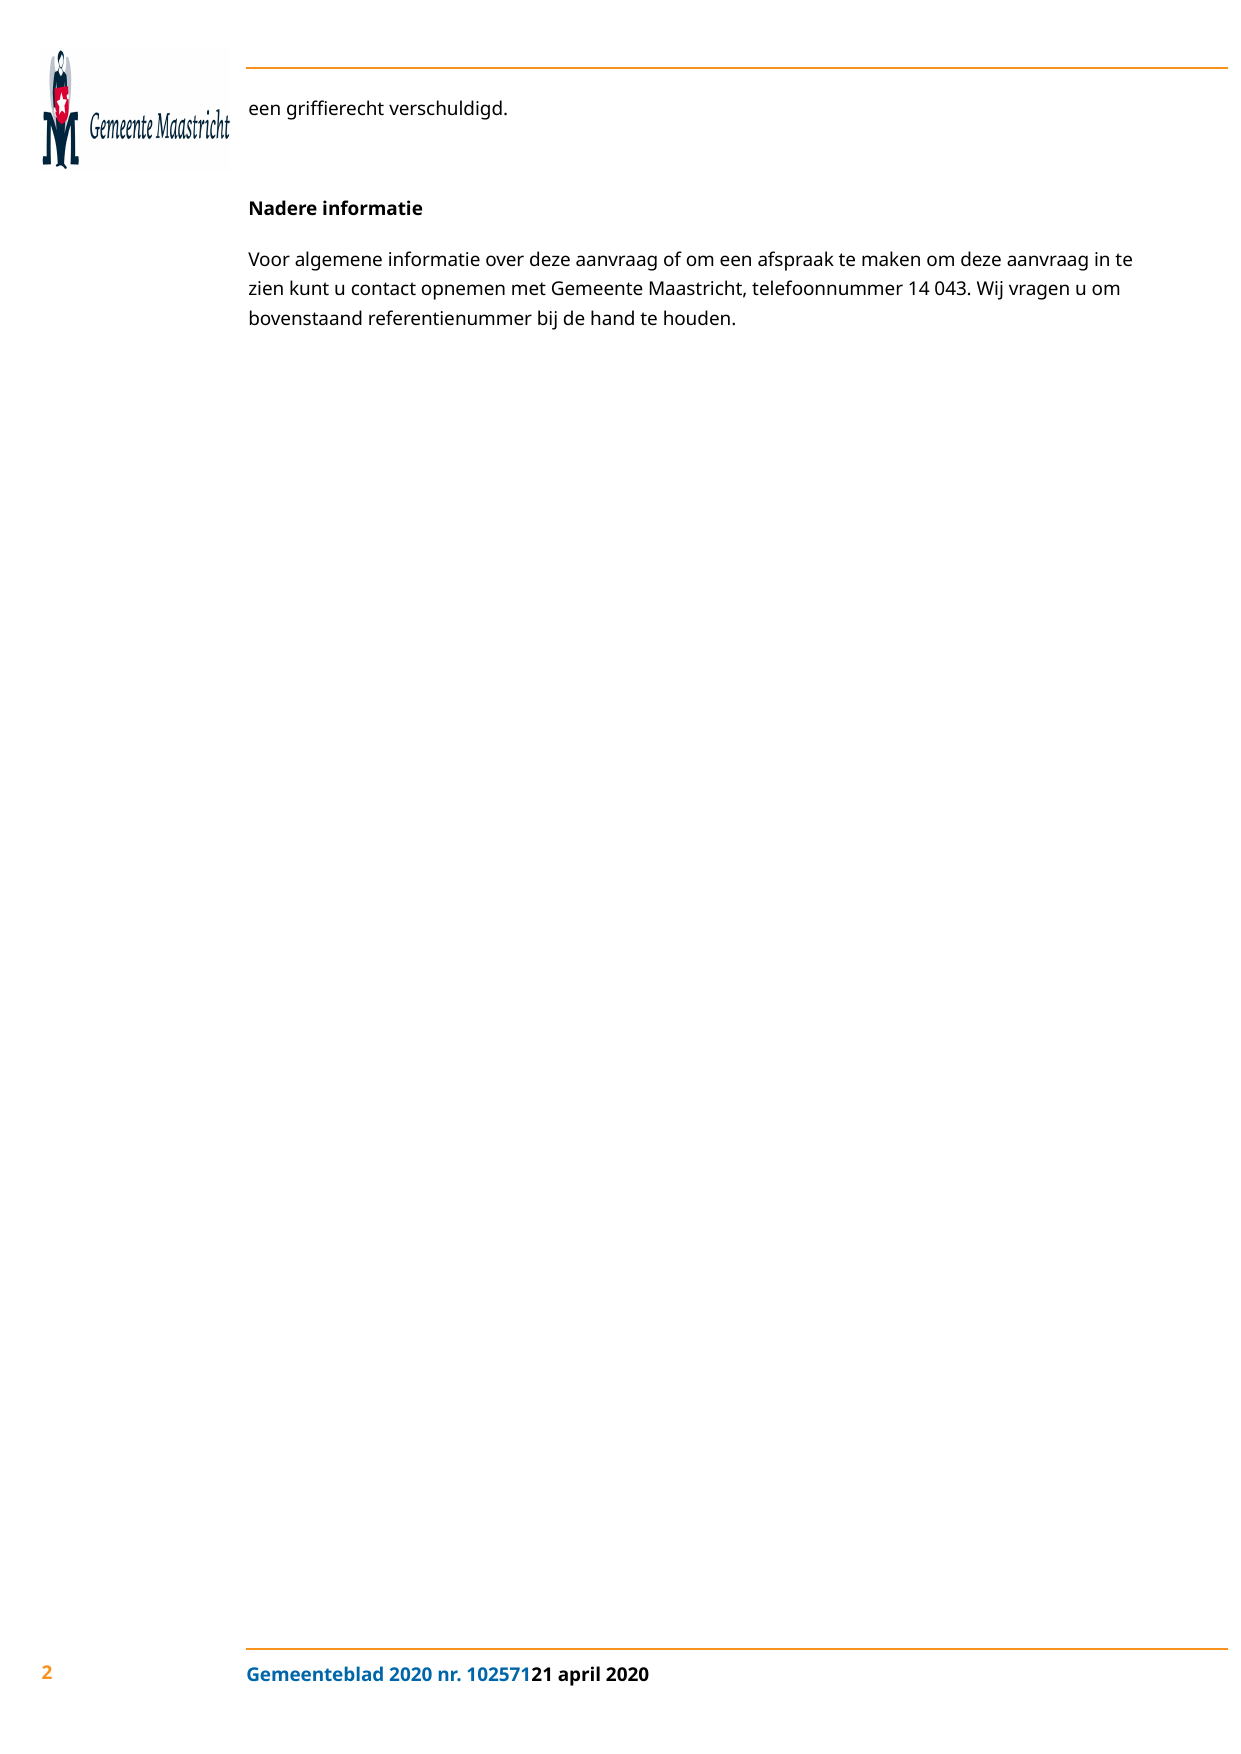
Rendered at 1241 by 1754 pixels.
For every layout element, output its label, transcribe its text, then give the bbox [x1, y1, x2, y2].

text een griffierecht verschuldigd. [248, 95, 1152, 121]
picture [41, 47, 231, 172]
text Voor algemene informatie over deze aanvraag of om een afspraak te maken om deze aanvraag in te zien kunt u contact opnemen met Gemeente Maastricht, telefoonnummer 14 043. Wij vragen u om bovenstaand referentienummer bij de hand te houden. [248, 246, 1152, 331]
text Nadere informatie [248, 196, 1152, 221]
